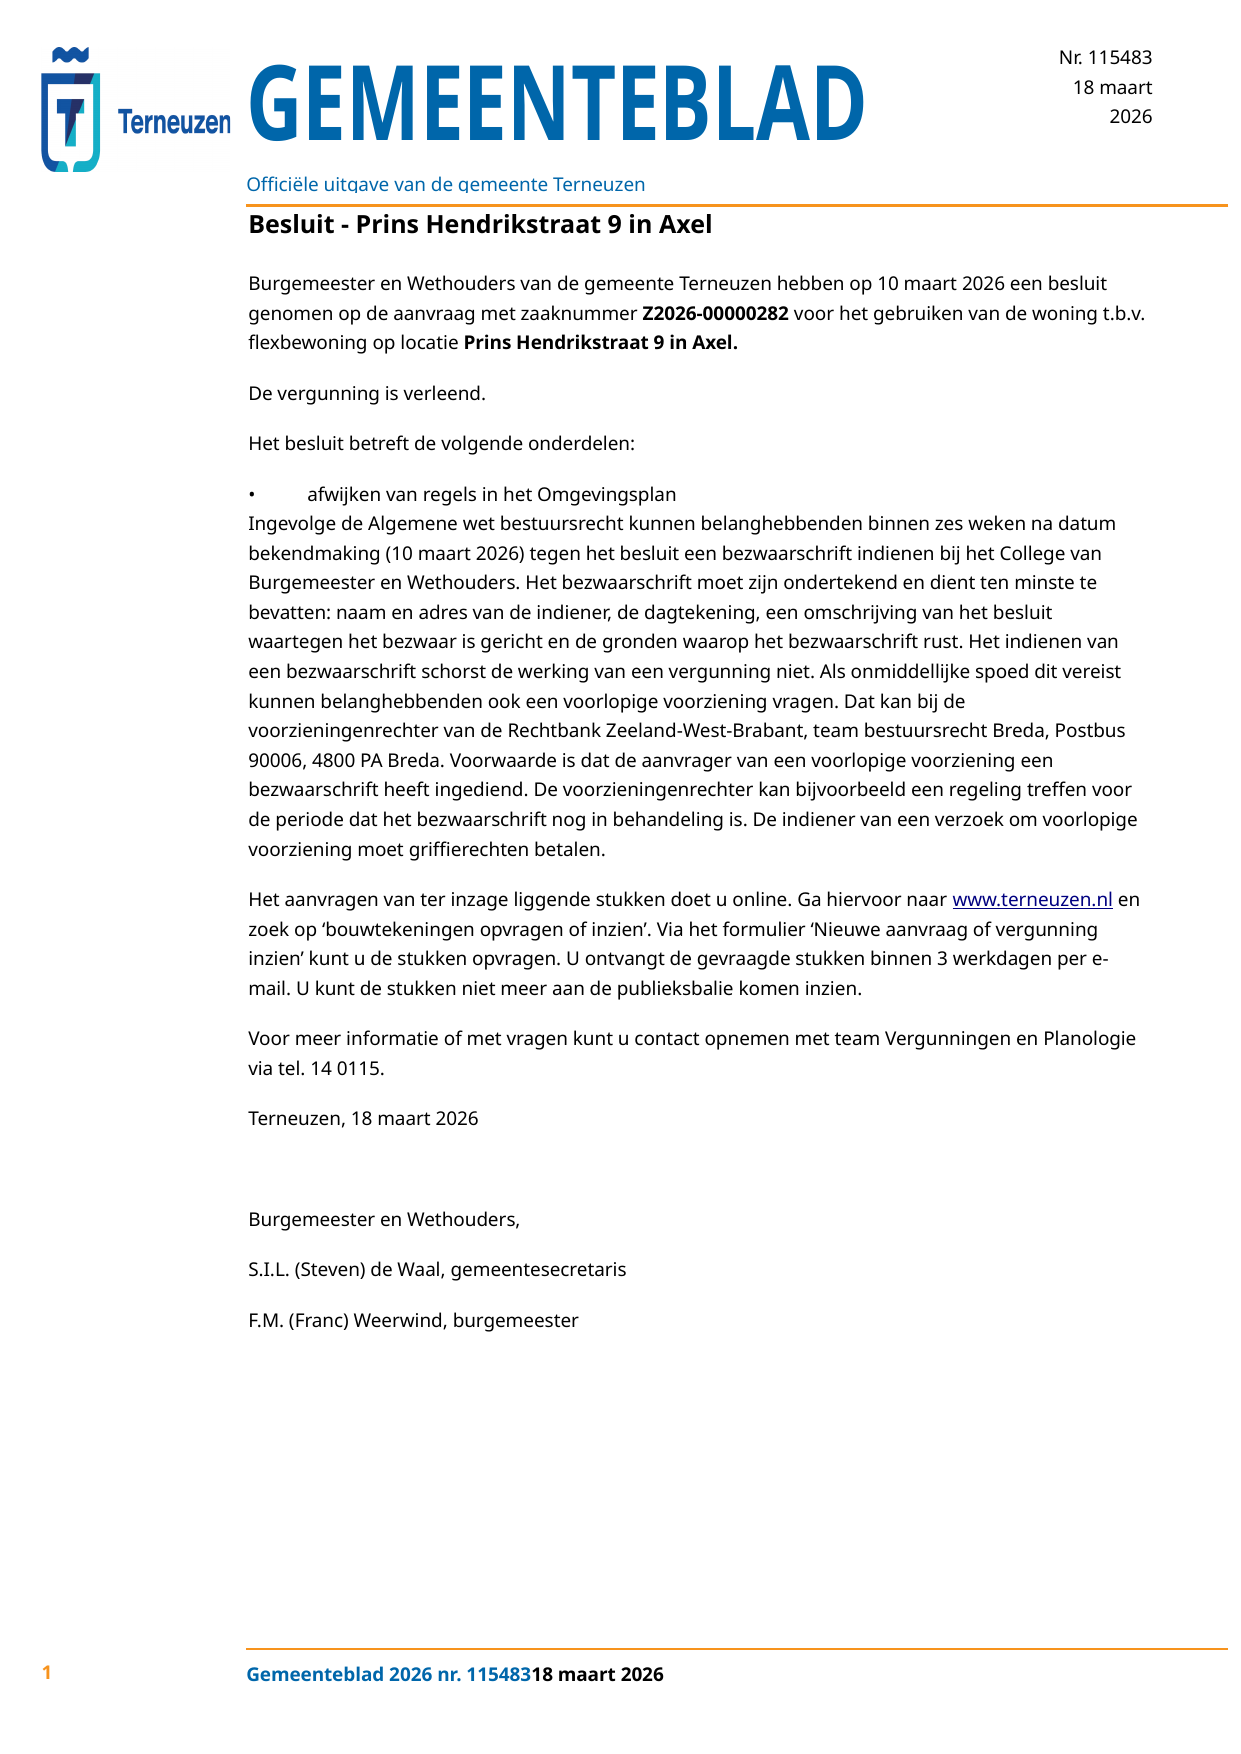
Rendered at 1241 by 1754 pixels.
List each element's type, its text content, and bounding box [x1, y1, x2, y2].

list afwijken van regels in het Omgevingsplan [248, 481, 1152, 506]
text Het aanvragen van ter inzage liggende stukken doet u online. Ga hiervoor naar www.terneuzen.nl en zoek op ‘bouwtekeningen opvragen of inzien’. Via het formulier ‘Nieuwe aanvraag of vergunning inzien’ kunt u de stukken opvragen. U ontvangt de gevraagde stukken binnen 3 werkdagen per e-mail. U kunt de stukken niet meer aan de publieksbalie komen inzien. [248, 886, 1152, 1001]
text F.M. (Franc) Weerwind, burgemeester [248, 1307, 1152, 1333]
text S.I.L. (Steven) de Waal, gemeentesecretaris [248, 1257, 1152, 1282]
text De vergunning is verleend. [248, 380, 1152, 406]
text Ingevolge de Algemene wet bestuursrecht kunnen belanghebbenden binnen zes weken na datum bekendmaking (10 maart 2026) tegen het besluit een bezwaarschrift indienen bij het College van Burgemeester en Wethouders. Het bezwaarschrift moet zijn ondertekend en dient ten minste te bevatten: naam en adres van de indiener, de dagtekening, een omschrijving van het besluit waartegen het bezwaar is gericht en de gronden waarop het bezwaarschrift rust. Het indienen van een bezwaarschrift schorst de werking van een vergunning niet. Als onmiddellijke spoed dit vereist kunnen belanghebbenden ook een voorlopige voorziening vragen. Dat kan bij de voorzieningenrechter van de Rechtbank Zeeland-West-Brabant, team bestuursrecht Breda, Postbus 90006, 4800 PA Breda. Voorwaarde is dat de aanvrager van een voorlopige voorziening een bezwaarschrift heeft ingediend. De voorzieningenrechter kan bijvoorbeeld een regeling treffen voor de periode dat het bezwaarschrift nog in behandeling is. De indiener van een verzoek om voorlopige voorziening moet griffierechten betalen. [248, 510, 1152, 861]
text Terneuzen, 18 maart 2026 [248, 1105, 1152, 1131]
text Voor meer informatie of met vragen kunt u contact opnemen met team Vergunningen en Planologie via tel. 14 0115. [248, 1025, 1152, 1081]
text Burgemeester en Wethouders van de gemeente Terneuzen hebben op 10 maart 2026 een besluit genomen op de aanvraag met zaaknummer Z2026-00000282 voor het gebruiken van de woning t.b.v. flexbewoning op locatie Prins Hendrikstraat 9 in Axel. [248, 270, 1152, 355]
text Het besluit betreft de volgende onderdelen: [248, 430, 1152, 456]
text Burgemeester en Wethouders, [248, 1206, 1152, 1232]
text Besluit - Prins Hendrikstraat 9 in Axel [248, 207, 1152, 241]
picture [41, 47, 231, 172]
